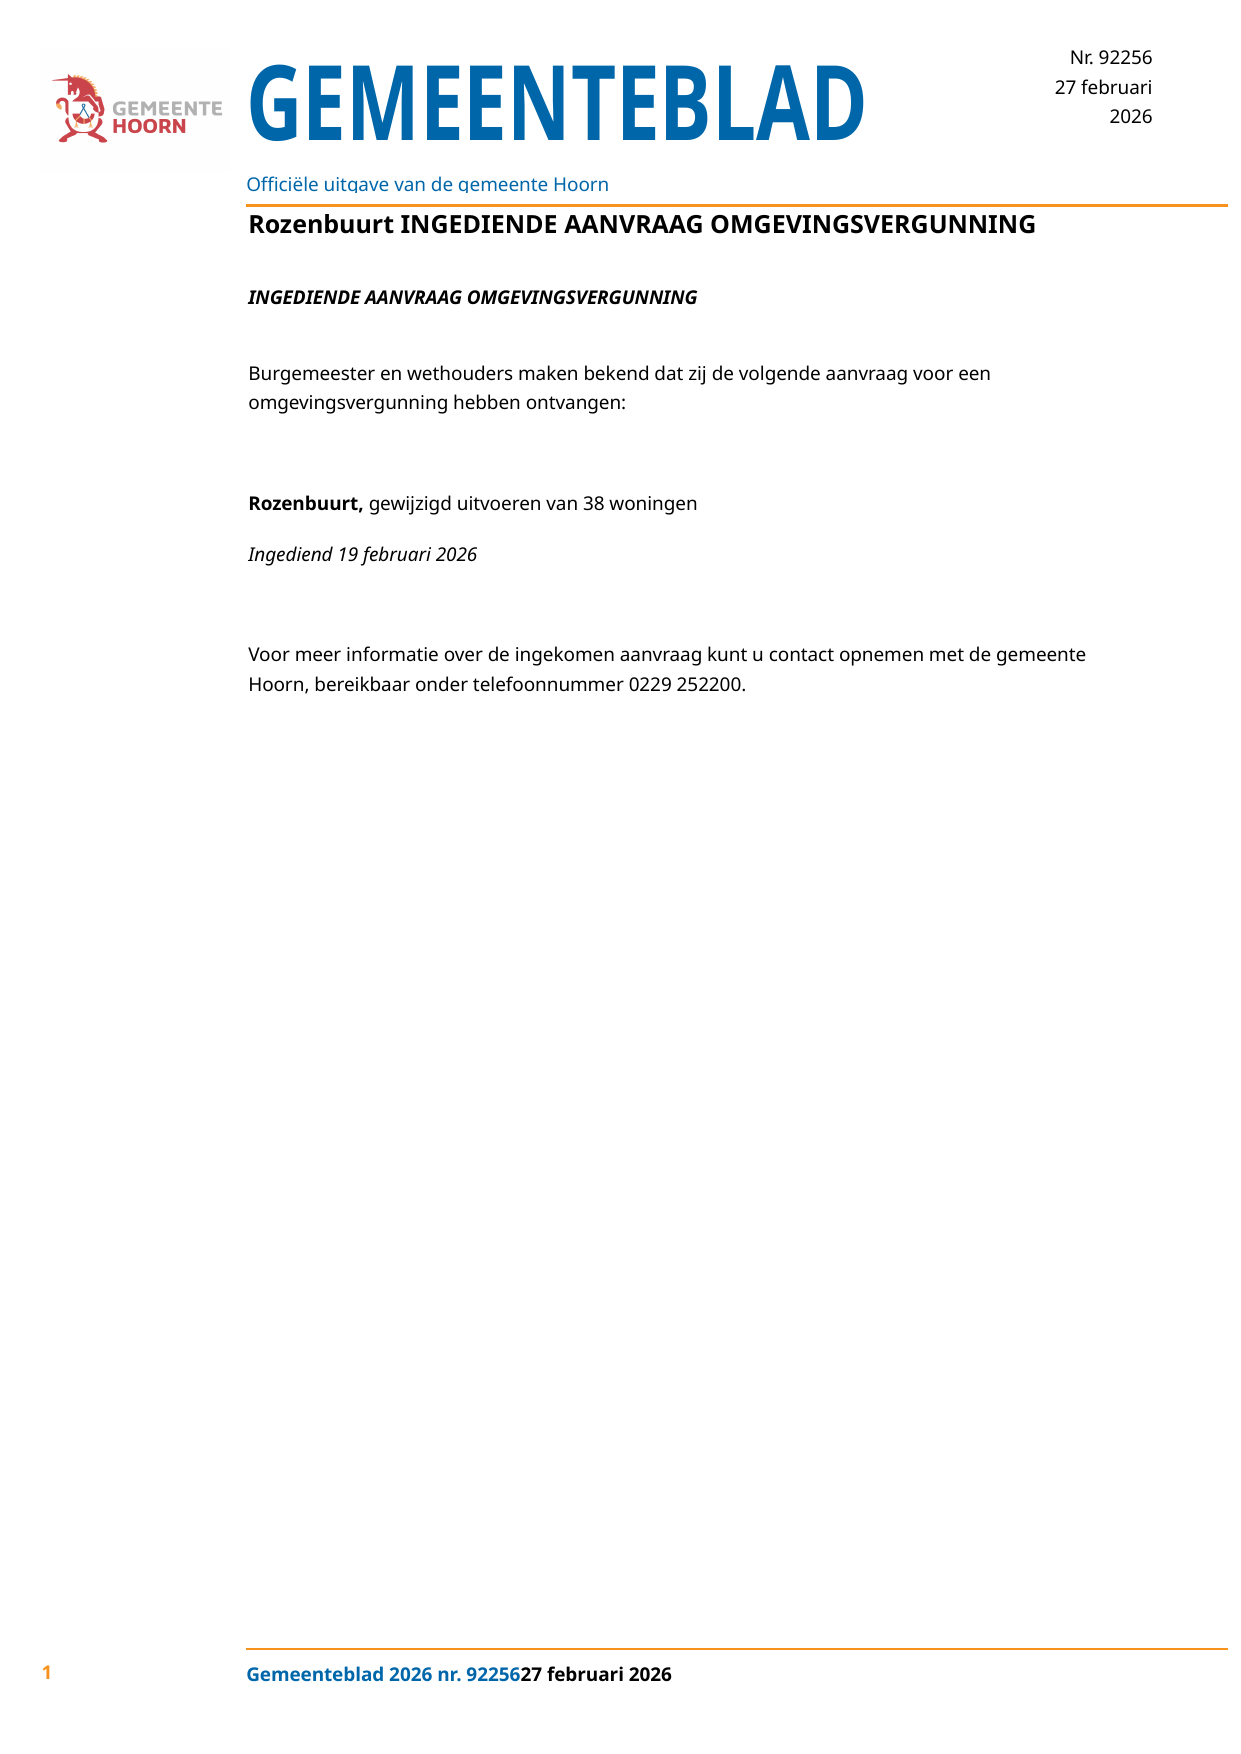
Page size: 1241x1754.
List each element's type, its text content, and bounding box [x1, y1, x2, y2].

text Rozenbuurt INGEDIENDE AANVRAAG OMGEVINGSVERGUNNING [248, 207, 1152, 241]
text Voor meer informatie over de ingekomen aanvraag kunt u contact opnemen met de gemeente Hoorn, bereikbaar onder telefoonnummer 0229 252200. [248, 642, 1152, 697]
text Ingediend 19 februari 2026 [248, 541, 1152, 567]
picture [41, 47, 231, 172]
text Rozenbuurt, gewijzigd uitvoeren van 38 woningen [248, 490, 1152, 516]
text INGEDIENDE AANVRAAG OMGEVINGSVERGUNNING [248, 284, 1152, 309]
text Burgemeester en wethouders maken bekend dat zij de volgende aanvraag voor een omgevingsvergunning hebben ontvangen: [248, 360, 1152, 415]
